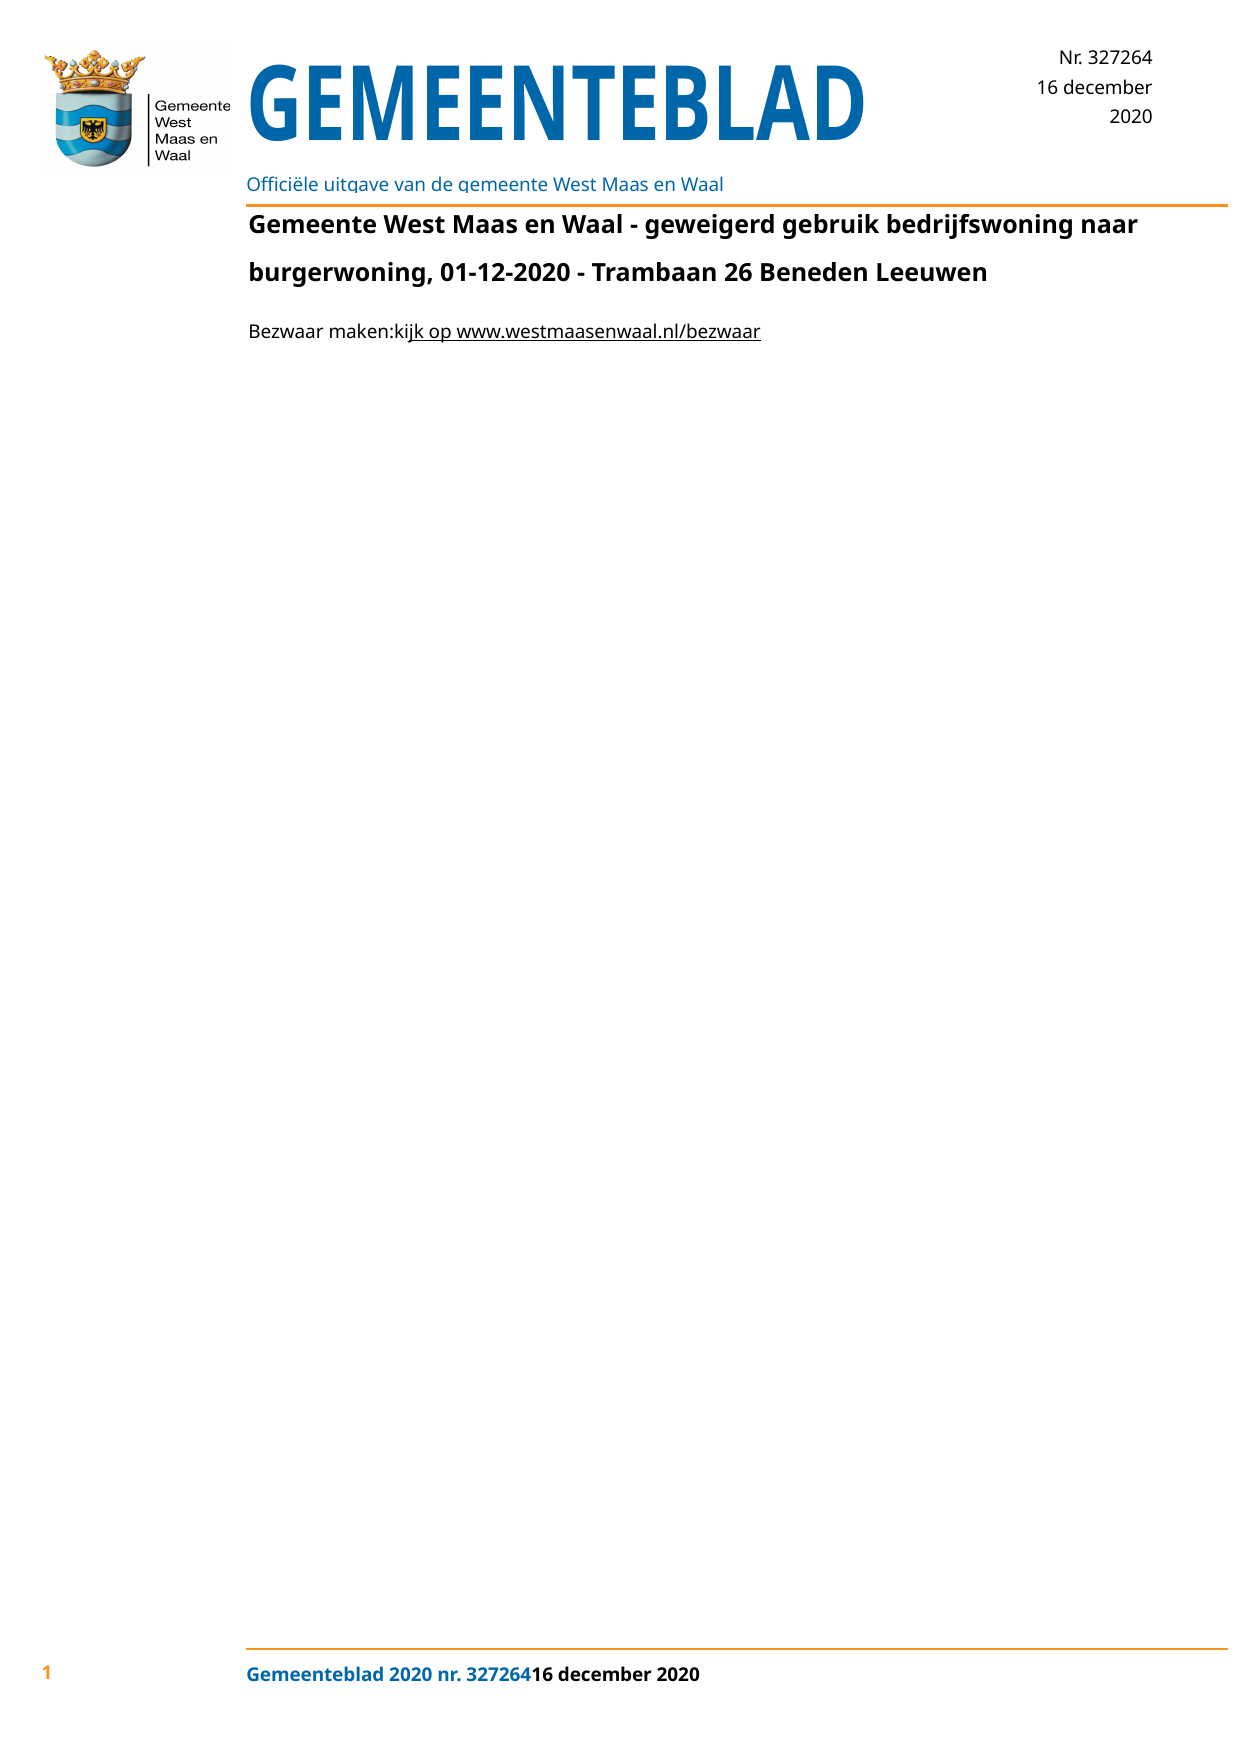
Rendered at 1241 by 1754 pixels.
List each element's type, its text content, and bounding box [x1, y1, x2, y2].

picture [41, 47, 231, 172]
text Gemeente West Maas en Waal - geweigerd gebruik bedrijfswoning naar burgerwoning, 01-12-2020 - Trambaan 26 Beneden Leeuwen [248, 207, 1152, 288]
text Bezwaar maken:kijk op www.westmaasenwaal.nl/bezwaar [248, 318, 1152, 344]
